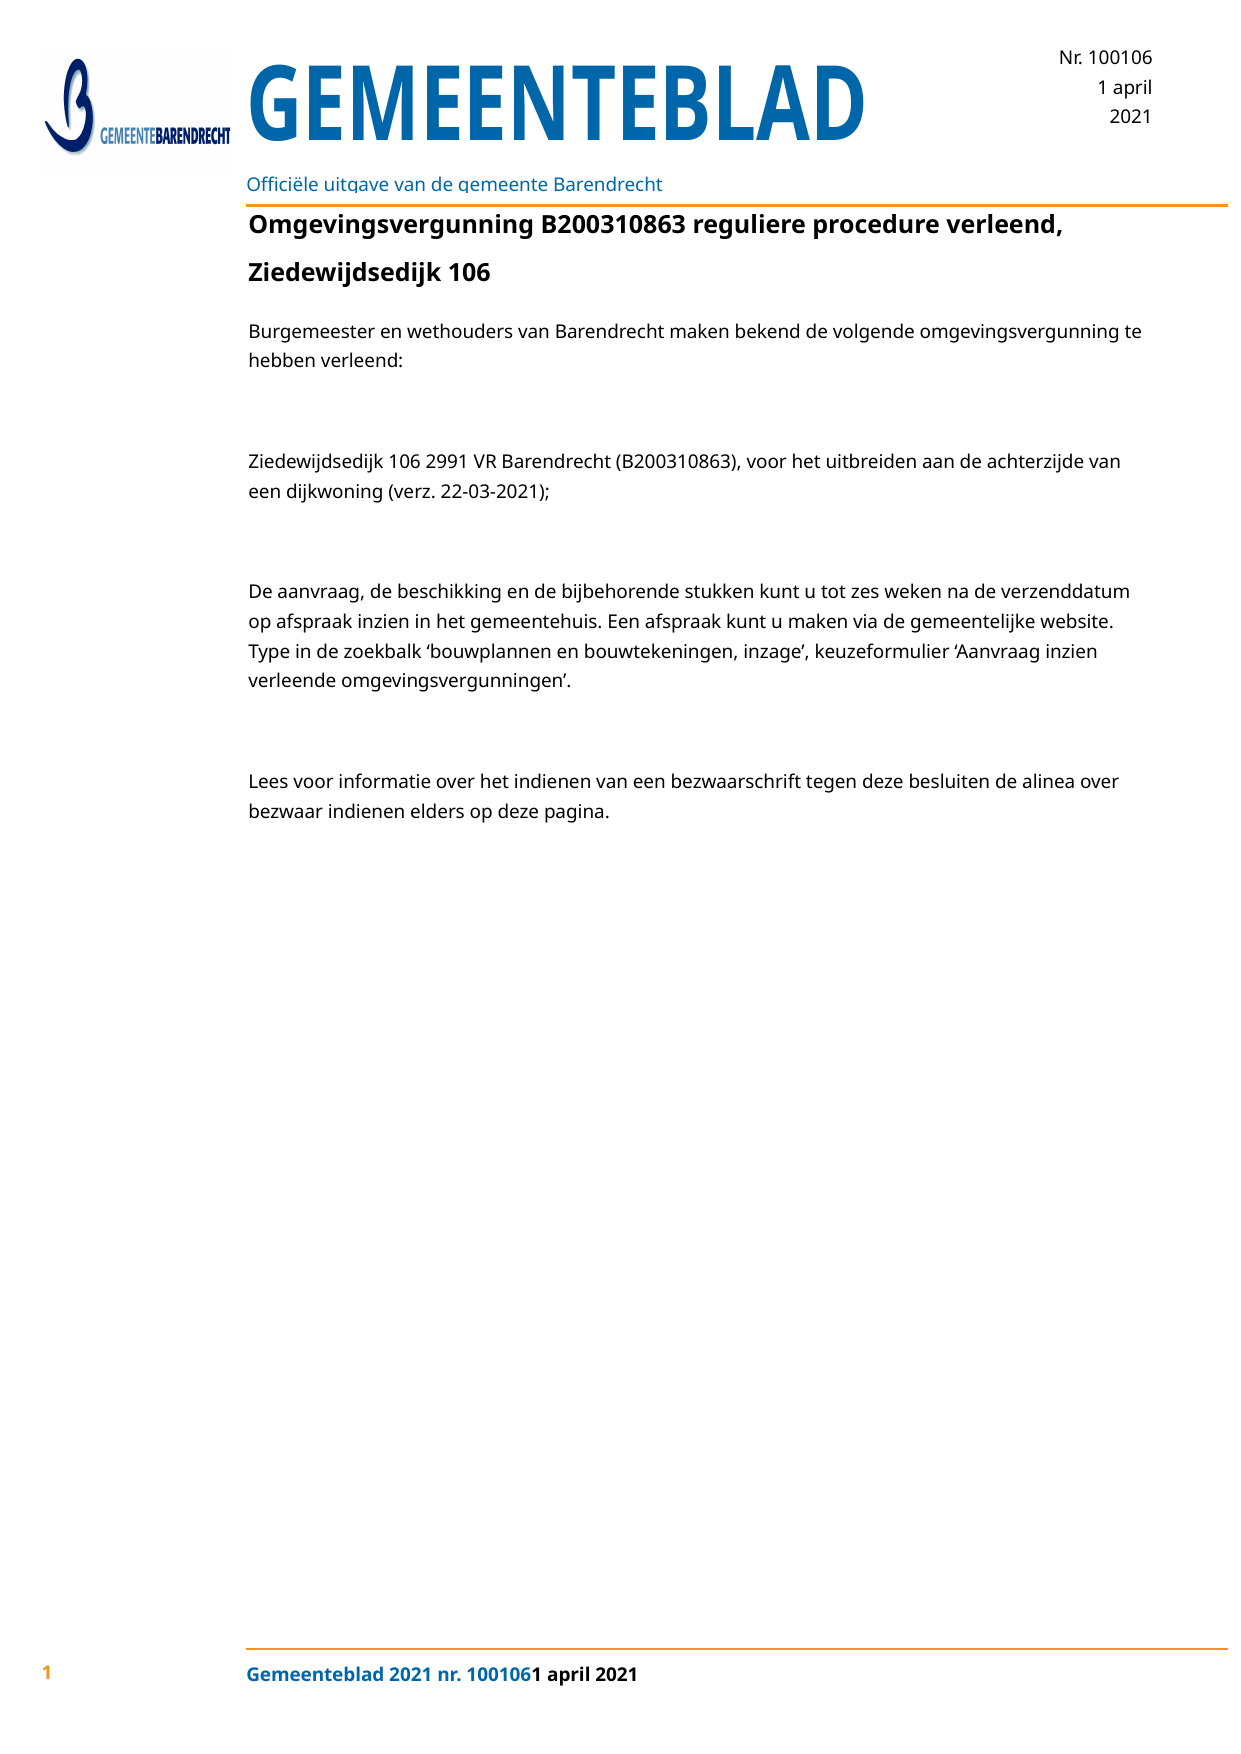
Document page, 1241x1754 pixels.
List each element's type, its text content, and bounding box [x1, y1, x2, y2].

text Omgevingsvergunning B200310863 reguliere procedure verleend, Ziedewijdsedijk 106 [248, 207, 1152, 288]
text Lees voor informatie over het indienen van een bezwaarschrift tegen deze besluiten de alinea over bezwaar indienen elders op deze pagina. [248, 768, 1152, 824]
text Burgemeester en wethouders van Barendrecht maken bekend de volgende omgevingsvergunning te hebben verleend: [248, 318, 1152, 373]
text Ziedewijdsedijk 106 2991 VR Barendrecht (B200310863), voor het uitbreiden aan de achterzijde van een dijkwoning (verz. 22-03-2021); [248, 448, 1152, 504]
picture [41, 47, 231, 172]
text De aanvraag, de beschikking en de bijbehorende stukken kunt u tot zes weken na de verzenddatum op afspraak inzien in het gemeentehuis. Een afspraak kunt u maken via de gemeentelijke website. Type in de zoekbalk ‘bouwplannen en bouwtekeningen, inzage’, keuzeformulier ‘Aanvraag inzien verleende omgevingsvergunningen’. [248, 579, 1152, 693]
